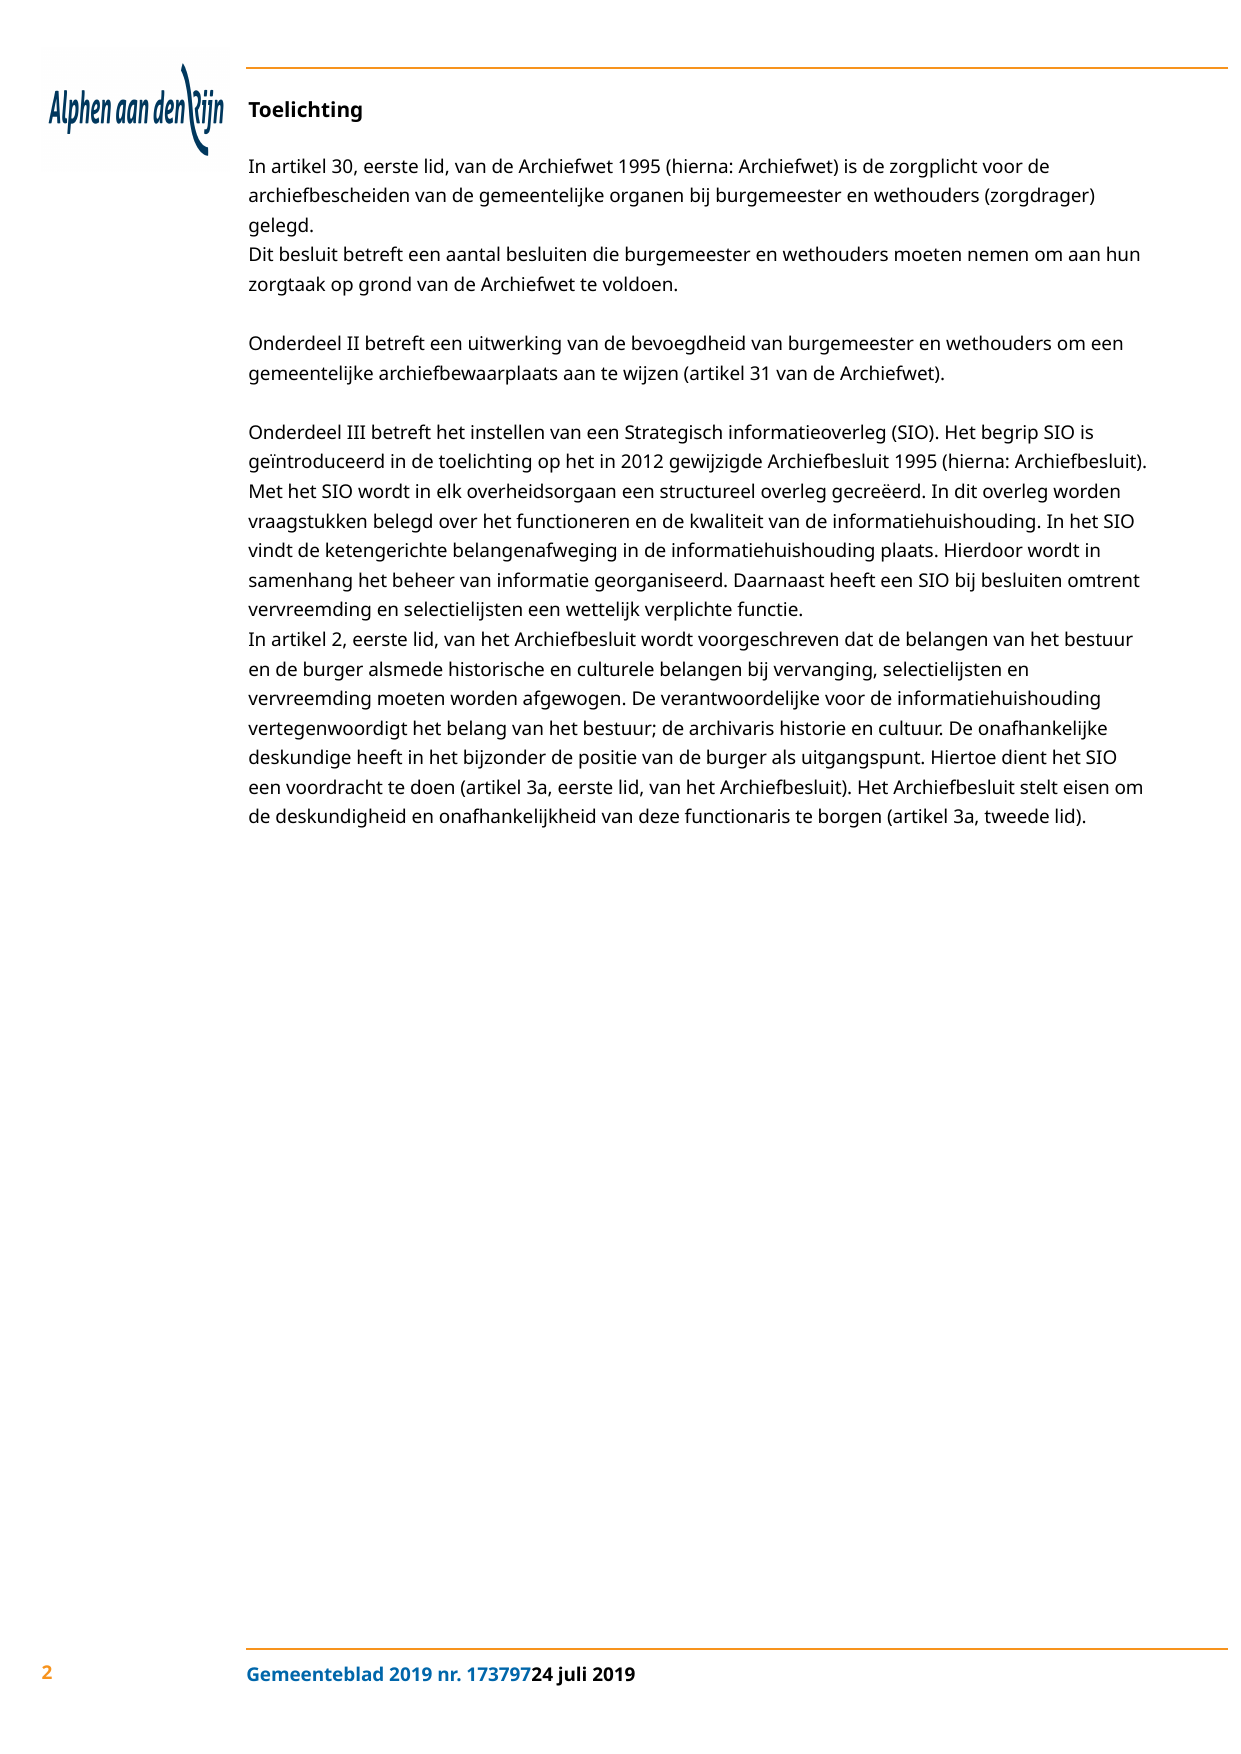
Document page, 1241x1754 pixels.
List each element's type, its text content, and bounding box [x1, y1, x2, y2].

text Onderdeel II betreft een uitwerking van de bevoegdheid van burgemeester en wethouders om een gemeentelijke archiefbewaarplaats aan te wijzen (artikel 31 van de Archiefwet). [248, 330, 1152, 386]
picture [41, 47, 231, 172]
text Dit besluit betreft een aantal besluiten die burgemeester en wethouders moeten nemen om aan hun zorgtaak op grond van de Archiefwet te voldoen. [248, 242, 1152, 297]
text Toelichting [248, 95, 1152, 123]
text In artikel 30, eerste lid, van de Archiefwet 1995 (hierna: Archiefwet) is de zorgplicht voor de archiefbescheiden van de gemeentelijke organen bij burgemeester en wethouders (zorgdrager) gelegd. [248, 153, 1152, 238]
text In artikel 2, eerste lid, van het Archiefbesluit wordt voorgeschreven dat de belangen van het bestuur en de burger alsmede historische en culturele belangen bij vervanging, selectielijsten en vervreemding moeten worden afgewogen. De verantwoordelijke voor de informatiehuishouding vertegenwoordigt het belang van het bestuur; de archivaris historie en cultuur. De onafhankelijke deskundige heeft in het bijzonder de positie van de burger als uitgangspunt. Hiertoe dient het SIO een voordracht te doen (artikel 3a, eerste lid, van het Archiefbesluit). Het Archiefbesluit stelt eisen om de deskundigheid en onafhankelijkheid van deze functionaris te borgen (artikel 3a, tweede lid). [248, 626, 1152, 829]
text Onderdeel III betreft het instellen van een Strategisch informatieoverleg (SIO). Het begrip SIO is geïntroduceerd in de toelichting op het in 2012 gewijzigde Archiefbesluit 1995 (hierna: Archiefbesluit). Met het SIO wordt in elk overheidsorgaan een structureel overleg gecreëerd. In dit overleg worden vraagstukken belegd over het functioneren en de kwaliteit van de informatiehuishouding. In het SIO vindt de ketengerichte belangenafweging in de informatiehuishouding plaats. Hierdoor wordt in samenhang het beheer van informatie georganiseerd. Daarnaast heeft een SIO bij besluiten omtrent vervreemding en selectielijsten een wettelijk verplichte functie. [248, 419, 1152, 622]
